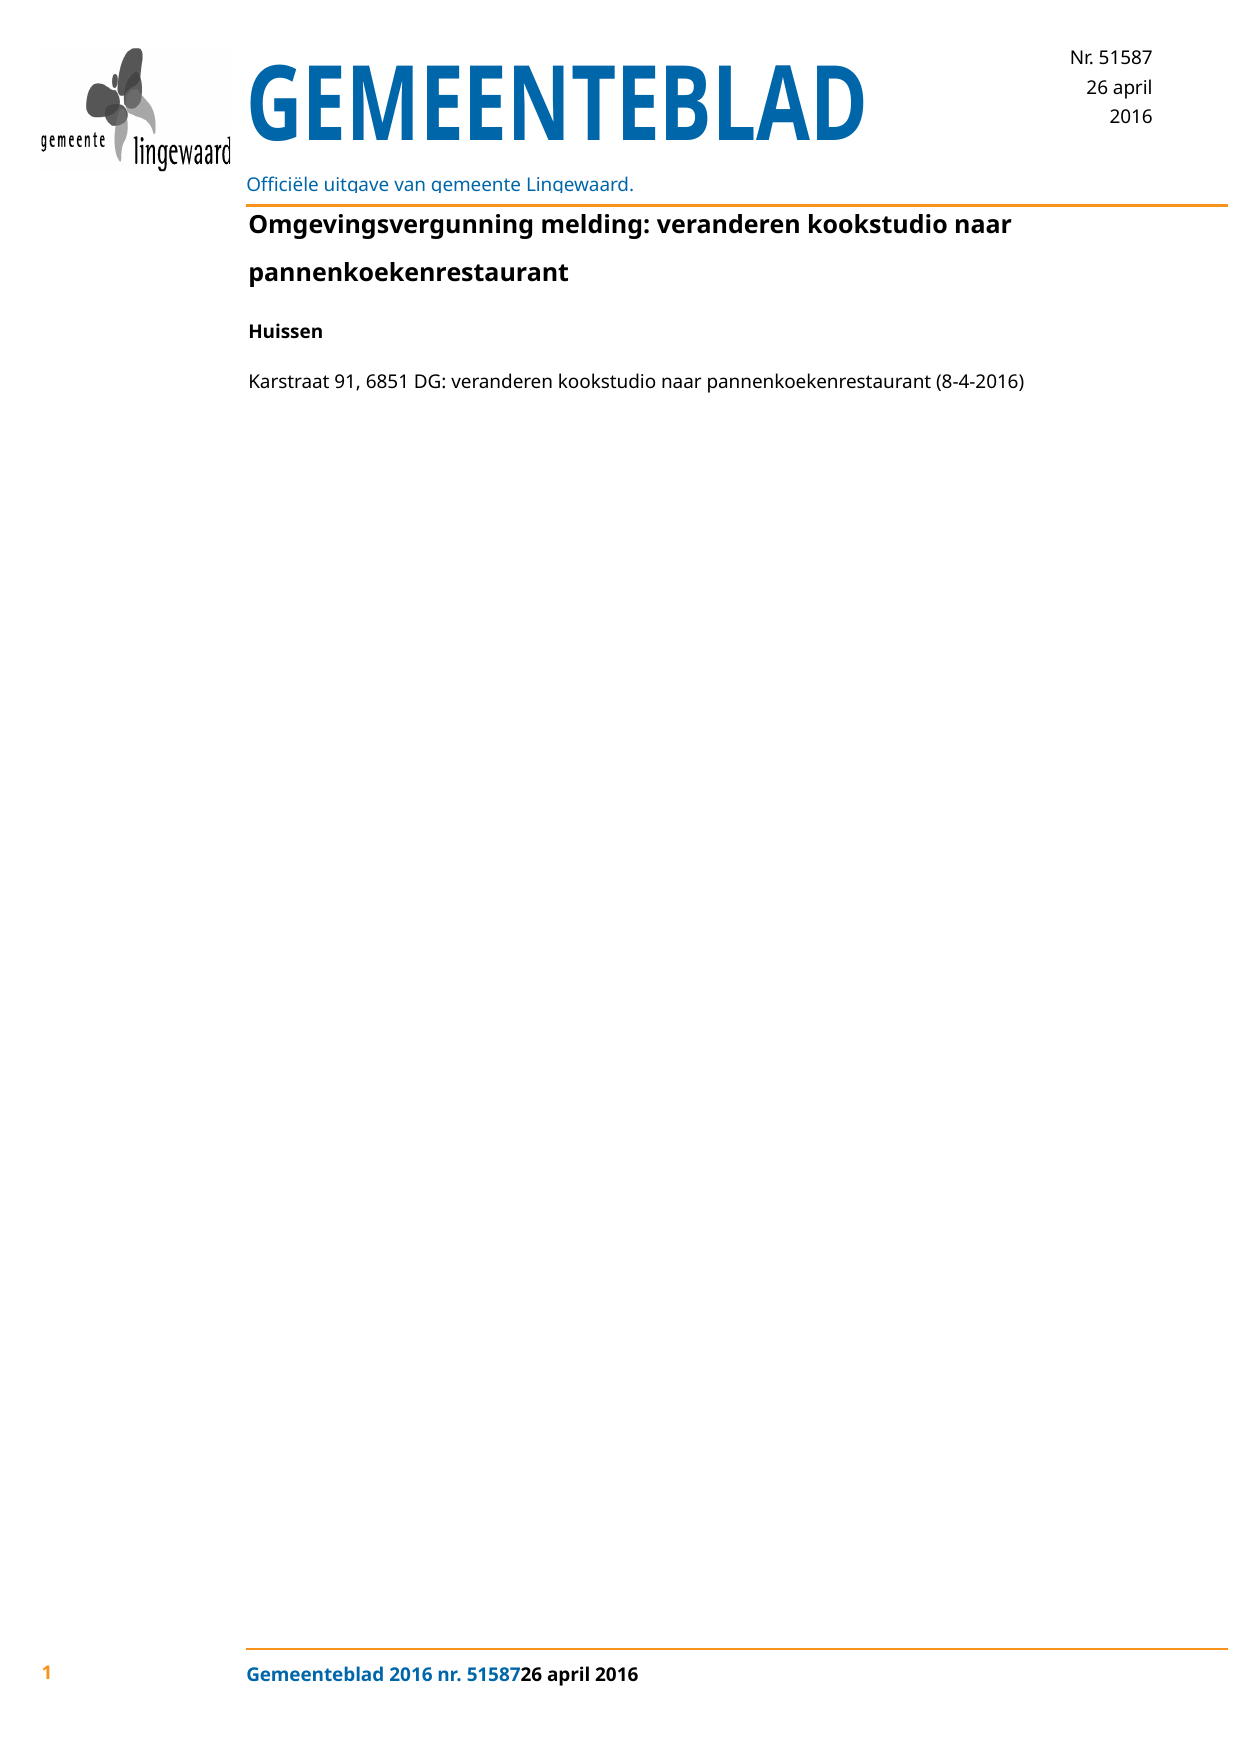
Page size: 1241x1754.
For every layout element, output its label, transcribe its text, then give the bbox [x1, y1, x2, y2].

text Karstraat 91, 6851 DG: veranderen kookstudio naar pannenkoekenrestaurant (8-4-2016) [248, 368, 1152, 394]
picture [41, 47, 231, 172]
text Huissen [248, 318, 1152, 344]
text Omgevingsvergunning melding: veranderen kookstudio naar pannenkoekenrestaurant [248, 207, 1152, 288]
